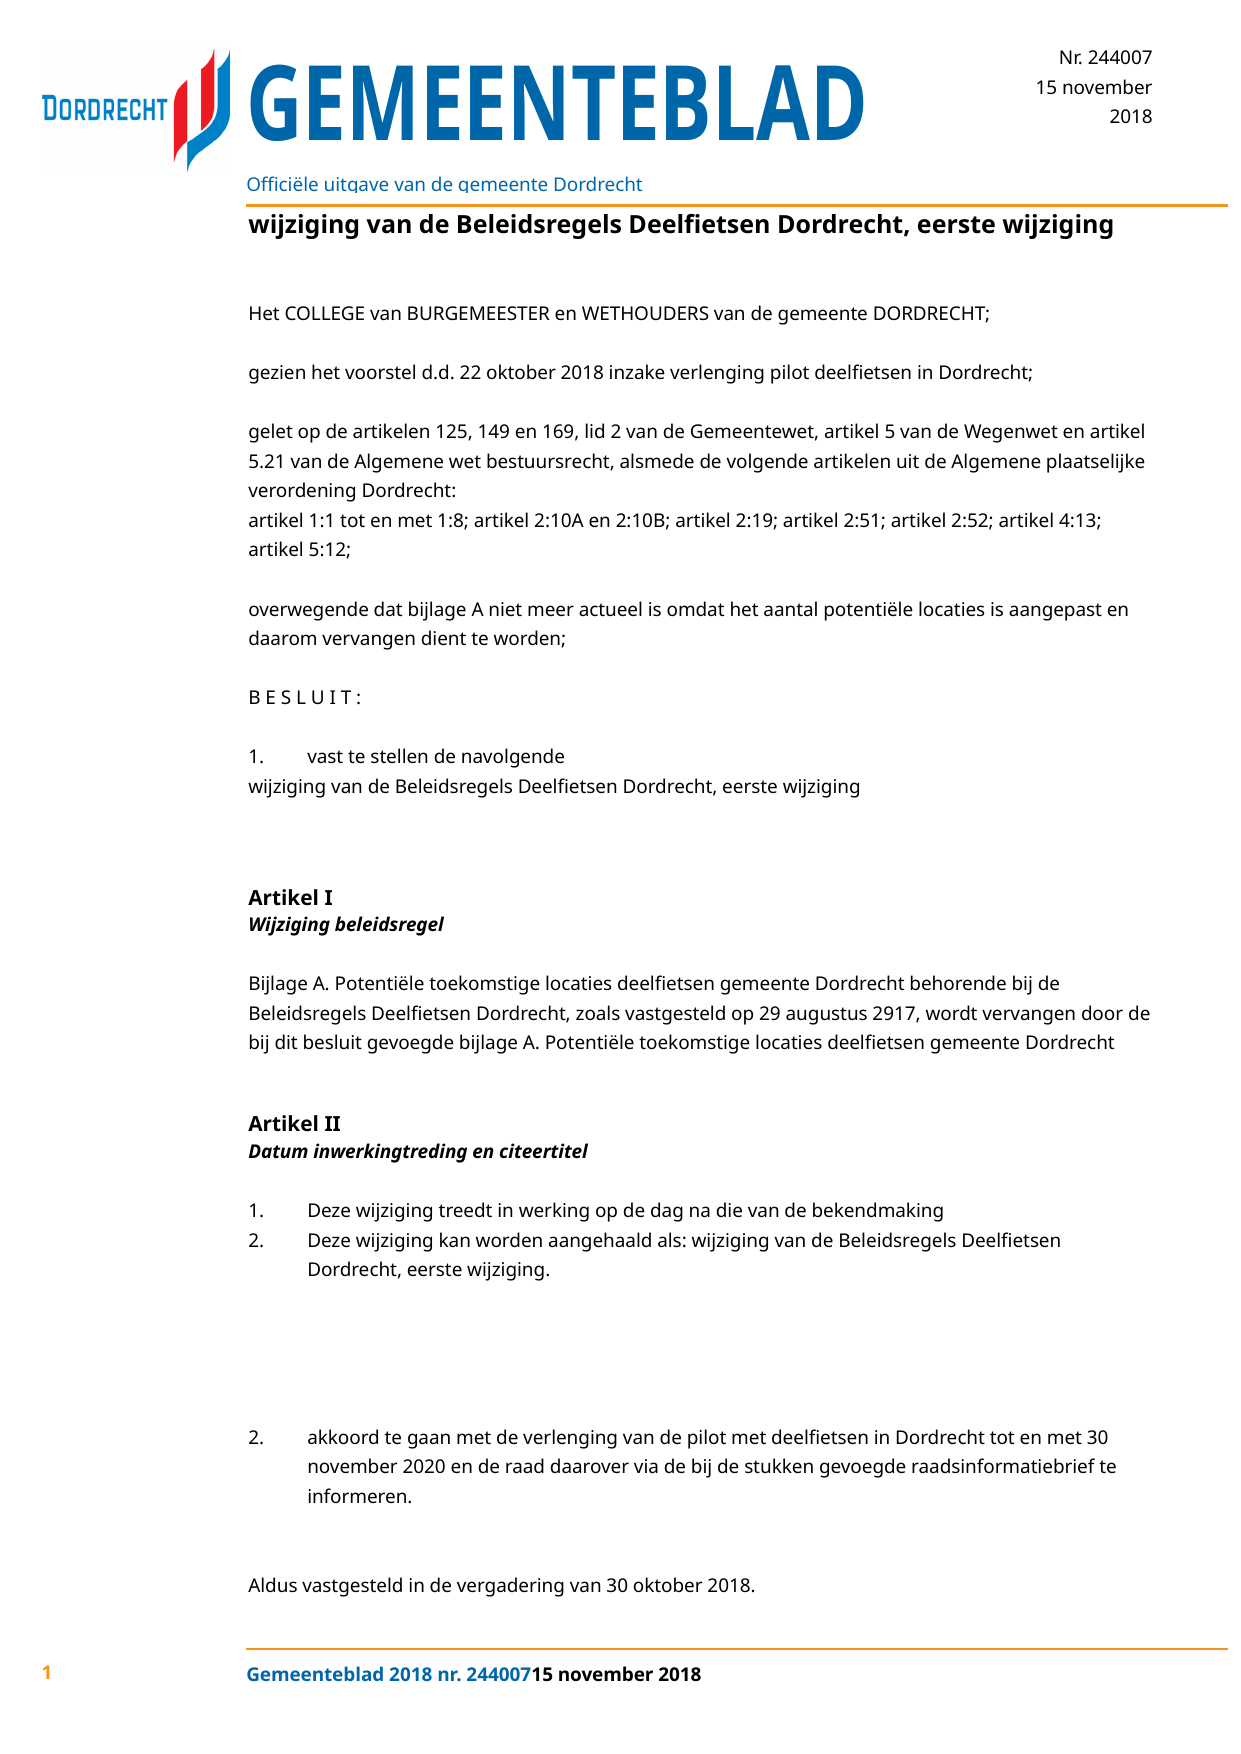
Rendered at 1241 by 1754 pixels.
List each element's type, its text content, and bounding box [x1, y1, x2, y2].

text Aldus vastgesteld in de vergadering van 30 oktober 2018. [248, 1572, 1152, 1598]
list akkoord te gaan met de verlenging van de pilot met deelfietsen in Dordrecht tot en met 30 november 2020 en de raad daarover via de bij de stukken gevoegde raadsinformatiebrief te informeren. [248, 1424, 1152, 1509]
text artikel 1:1 tot en met 1:8; artikel 2:10A en 2:10B; artikel 2:19; artikel 2:51; artikel 2:52; artikel 4:13; artikel 5:12; [248, 507, 1152, 562]
picture [41, 47, 231, 172]
text Bijlage A. Potentiële toekomstige locaties deelfietsen gemeente Dordrecht behorende bij de Beleidsregels Deelfietsen Dordrecht, zoals vastgesteld op 29 augustus 2917, wordt vervangen door de bij dit besluit gevoegde bijlage A. Potentiële toekomstige locaties deelfietsen gemeente Dordrecht [248, 970, 1152, 1055]
text wijziging van de Beleidsregels Deelfietsen Dordrecht, eerste wijziging [248, 773, 1152, 799]
text gelet op de artikelen 125, 149 en 169, lid 2 van de Gemeentewet, artikel 5 van de Wegenwet en artikel 5.21 van de Algemene wet bestuursrecht, alsmede de volgende artikelen uit de Algemene plaatselijke verordening Dordrecht: [248, 418, 1152, 503]
text Datum inwerkingtreding en citeertitel [248, 1138, 1152, 1164]
text Artikel I [248, 883, 1152, 911]
text overwegende dat bijlage A niet meer actueel is omdat het aantal potentiële locaties is aangepast en daarom vervangen dient te worden; [248, 596, 1152, 651]
text Artikel II [248, 1109, 1152, 1138]
list vast te stellen de navolgende [248, 744, 1152, 769]
list Deze wijziging kan worden aangehaald als: wijziging van de Beleidsregels Deelfietsen Dordrecht, eerste wijziging. [248, 1227, 1152, 1282]
text gezien het voorstel d.d. 22 oktober 2018 inzake verlenging pilot deelfietsen in Dordrecht; [248, 359, 1152, 385]
list Deze wijziging treedt in werking op de dag na die van de bekendmaking [248, 1197, 1152, 1223]
text Het COLLEGE van BURGEMEESTER en WETHOUDERS van de gemeente DORDRECHT; [248, 300, 1152, 326]
text wijziging van de Beleidsregels Deelfietsen Dordrecht, eerste wijziging [248, 207, 1152, 241]
text Wijziging beleidsregel [248, 911, 1152, 937]
text B E S L U I T : [248, 684, 1152, 710]
